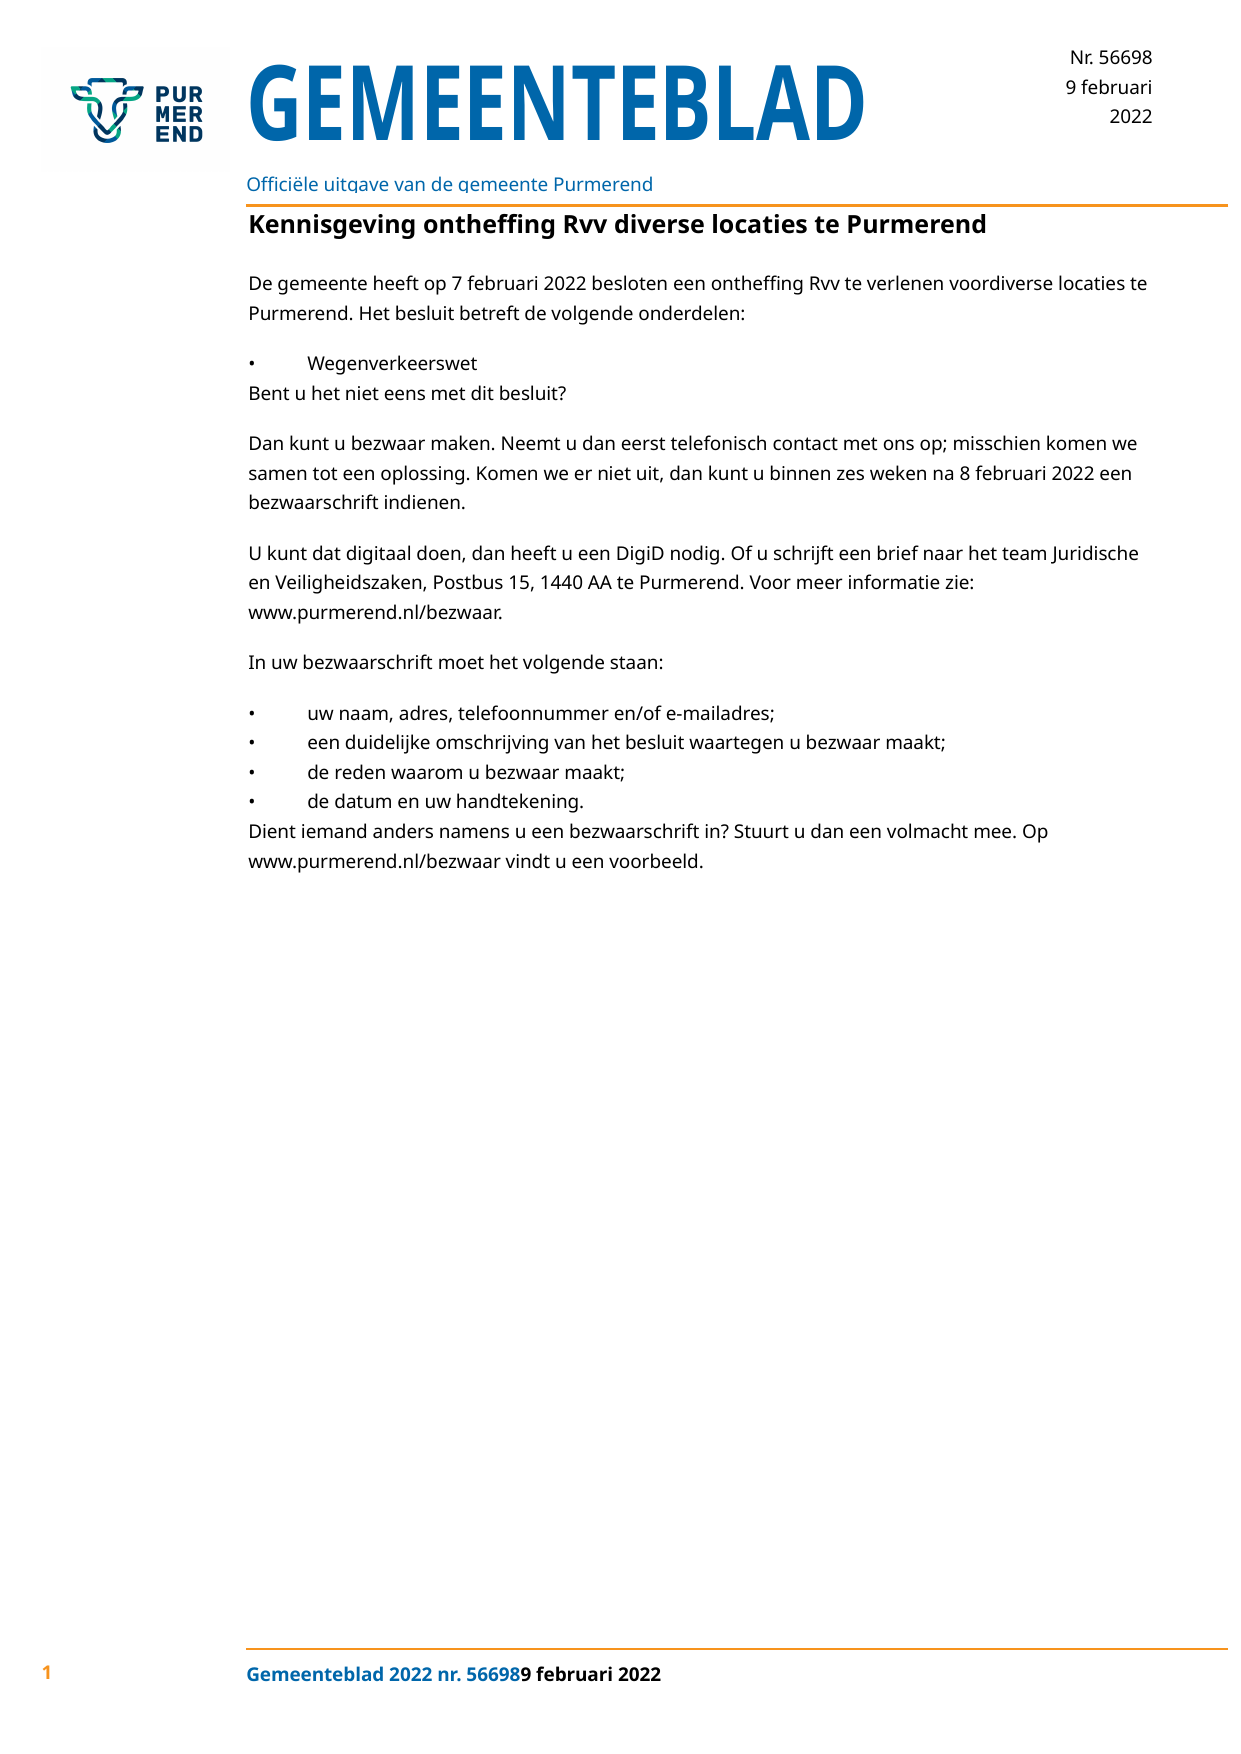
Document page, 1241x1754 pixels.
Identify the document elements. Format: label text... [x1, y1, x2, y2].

list de reden waarom u bezwaar maakt; [248, 759, 1152, 785]
text Dan kunt u bezwaar maken. Neemt u dan eerst telefonisch contact met ons op; misschien komen we samen tot een oplossing. Komen we er niet uit, dan kunt u binnen zes weken na 8 februari 2022 een bezwaarschrift indienen. [248, 430, 1152, 515]
text Kennisgeving ontheffing Rvv diverse locaties te Purmerend [248, 207, 1152, 241]
text U kunt dat digitaal doen, dan heeft u een DigiD nodig. Of u schrijft een brief naar het team Juridische en Veiligheidszaken, Postbus 15, 1440 AA te Purmerend. Voor meer informatie zie: www.purmerend.nl/bezwaar. [248, 540, 1152, 625]
list uw naam, adres, telefoonnummer en/of e-mailadres; [248, 700, 1152, 726]
list de datum en uw handtekening. [248, 789, 1152, 814]
text In uw bezwaarschrift moet het volgende staan: [248, 649, 1152, 675]
picture [41, 47, 231, 172]
text Bent u het niet eens met dit besluit? [248, 380, 1152, 406]
text Dient iemand anders namens u een bezwaarschrift in? Stuurt u dan een volmacht mee. Op www.purmerend.nl/bezwaar vindt u een voorbeeld. [248, 818, 1152, 873]
list Wegenverkeerswet [248, 350, 1152, 376]
text De gemeente heeft op 7 februari 2022 besloten een ontheffing Rvv te verlenen voordiverse locaties te Purmerend. Het besluit betreft de volgende onderdelen: [248, 270, 1152, 326]
list een duidelijke omschrijving van het besluit waartegen u bezwaar maakt; [248, 729, 1152, 755]
